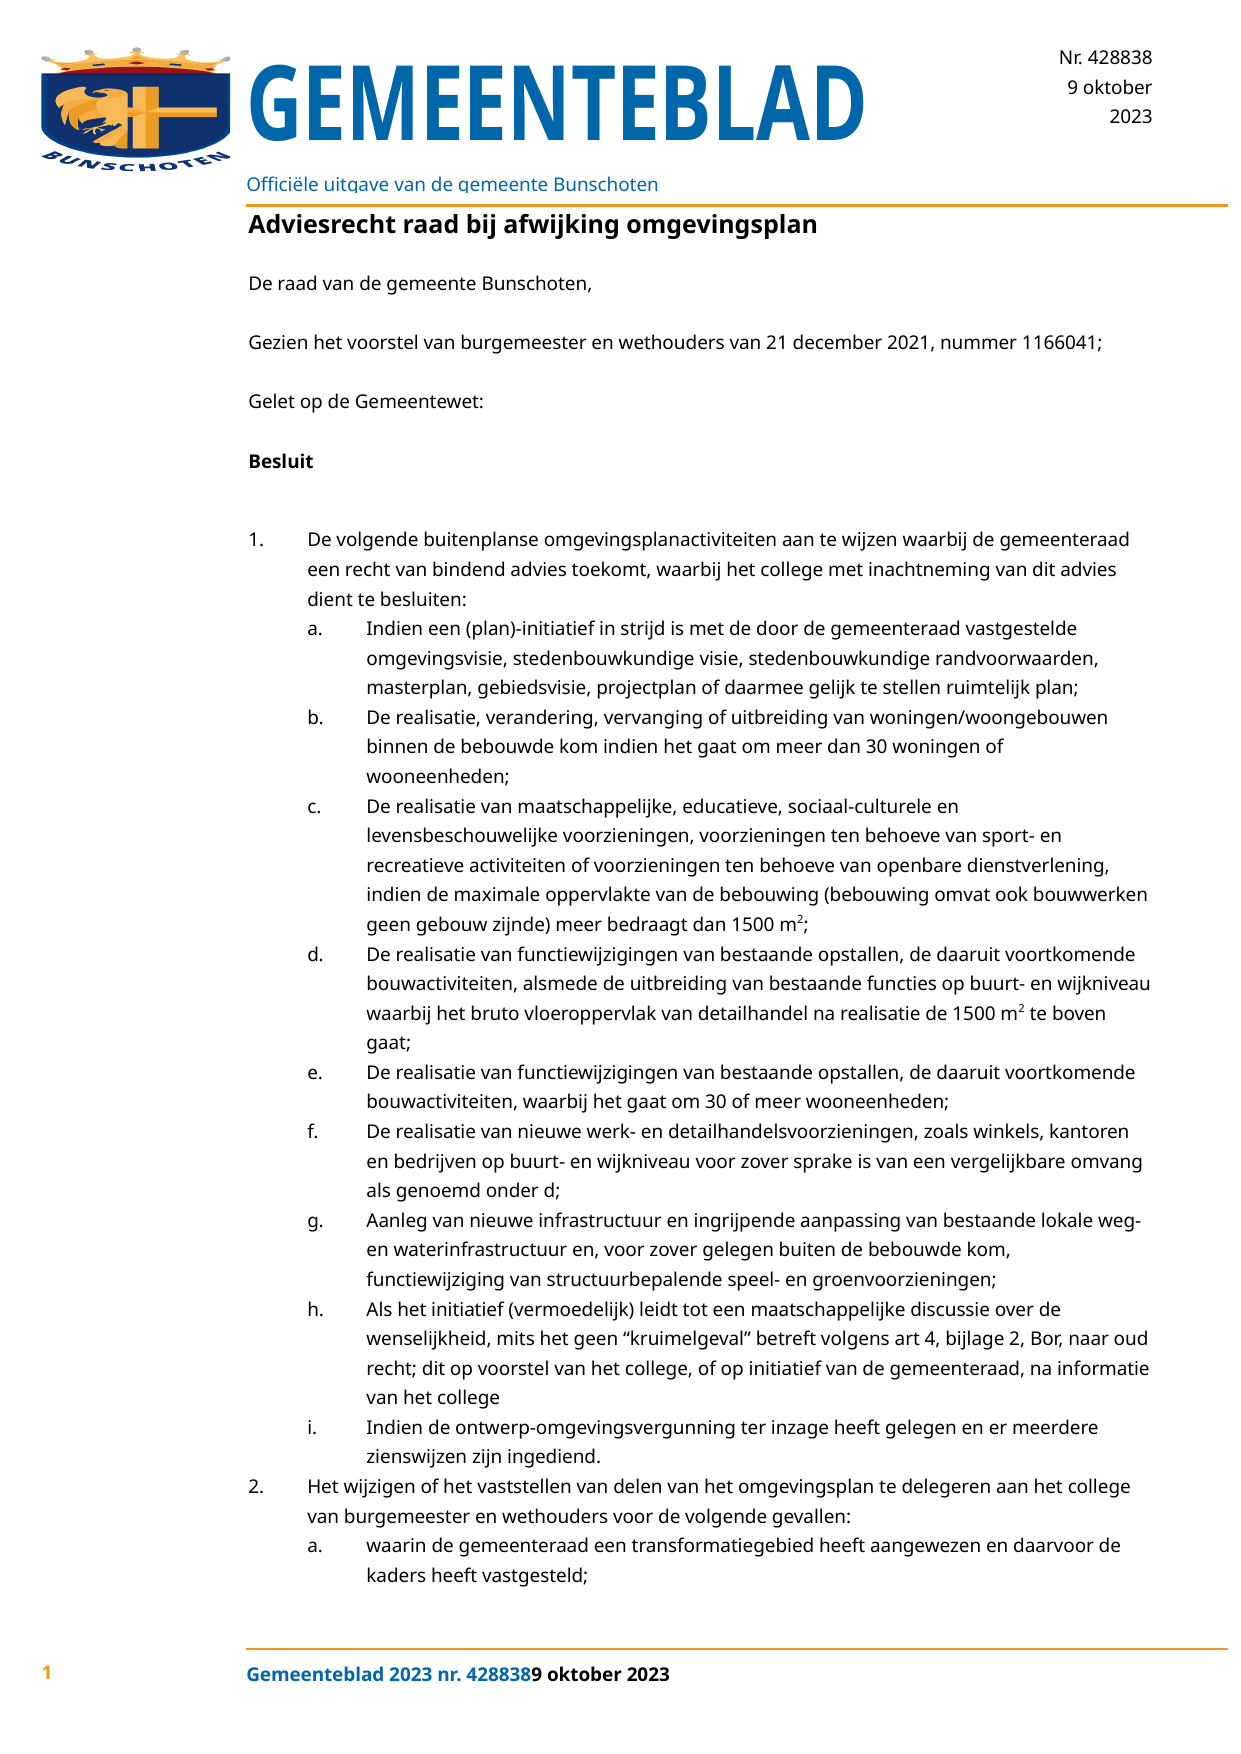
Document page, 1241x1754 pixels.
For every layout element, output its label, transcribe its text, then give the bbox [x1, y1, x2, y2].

text De raad van de gemeente Bunschoten, [248, 270, 1152, 296]
list Aanleg van nieuwe infrastructuur en ingrijpende aanpassing van bestaande lokale weg- en waterinfrastructuur en, voor zover gelegen buiten de bebouwde kom, functiewijziging van structuurbepalende speel- en groenvoorzieningen; [307, 1207, 1152, 1292]
list waarin de gemeenteraad een transformatiegebied heeft aangewezen en daarvoor de kaders heeft vastgesteld; [307, 1532, 1152, 1588]
list De realisatie van functiewijzigingen van bestaande opstallen, de daaruit voortkomende bouwactiviteiten, waarbij het gaat om 30 of meer wooneenheden; [307, 1059, 1152, 1114]
text Adviesrecht raad bij afwijking omgevingsplan [248, 207, 1152, 241]
list De realisatie, verandering, vervanging of uitbreiding van woningen/woongebouwen binnen de bebouwde kom indien het gaat om meer dan 30 woningen of wooneenheden; [307, 704, 1152, 789]
text Besluit [248, 448, 1152, 473]
text Gelet op de Gemeentewet: [248, 389, 1152, 414]
picture [41, 47, 231, 172]
list De volgende buitenplanse omgevingsplanactiviteiten aan te wijzen waarbij de gemeenteraad een recht van bindend advies toekomt, waarbij het college met inachtneming van dit advies dient te besluiten: [248, 527, 1152, 612]
list Als het initiatief (vermoedelijk) leidt tot een maatschappelijke discussie over de wenselijkheid, mits het geen “kruimelgeval” betreft volgens art 4, bijlage 2, Bor, naar oud recht; dit op voorstel van het college, of op initiatief van de gemeenteraad, na informatie van het college [307, 1296, 1152, 1410]
list Indien de ontwerp-omgevingsvergunning ter inzage heeft gelegen en er meerdere zienswijzen zijn ingediend. [307, 1414, 1152, 1469]
list De realisatie van functiewijzigingen van bestaande opstallen, de daaruit voortkomende bouwactiviteiten, alsmede de uitbreiding van bestaande functies op buurt- en wijkniveau waarbij het bruto vloeroppervlak van detailhandel na realisatie de 1500 m2 te boven gaat; [307, 941, 1152, 1055]
list Het wijzigen of het vaststellen van delen van het omgevingsplan te delegeren aan het college van burgemeester en wethouders voor de volgende gevallen: [248, 1473, 1152, 1529]
text Gezien het voorstel van burgemeester en wethouders van 21 december 2021, nummer 1166041; [248, 329, 1152, 355]
list De realisatie van nieuwe werk- en detailhandelsvoorzieningen, zoals winkels, kantoren en bedrijven op buurt- en wijkniveau voor zover sprake is van een vergelijkbare omvang als genoemd onder d; [307, 1118, 1152, 1203]
list De realisatie van maatschappelijke, educatieve, sociaal-culturele en levensbeschouwelijke voorzieningen, voorzieningen ten behoeve van sport- en recreatieve activiteiten of voorzieningen ten behoeve van openbare dienstverlening, indien de maximale oppervlakte van de bebouwing (bebouwing omvat ook bouwwerken geen gebouw zijnde) meer bedraagt dan 1500 m2; [307, 793, 1152, 937]
list Indien een (plan)-initiatief in strijd is met de door de gemeenteraad vastgestelde omgevingsvisie, stedenbouwkundige visie, stedenbouwkundige randvoorwaarden, masterplan, gebiedsvisie, projectplan of daarmee gelijk te stellen ruimtelijk plan; [307, 615, 1152, 700]
